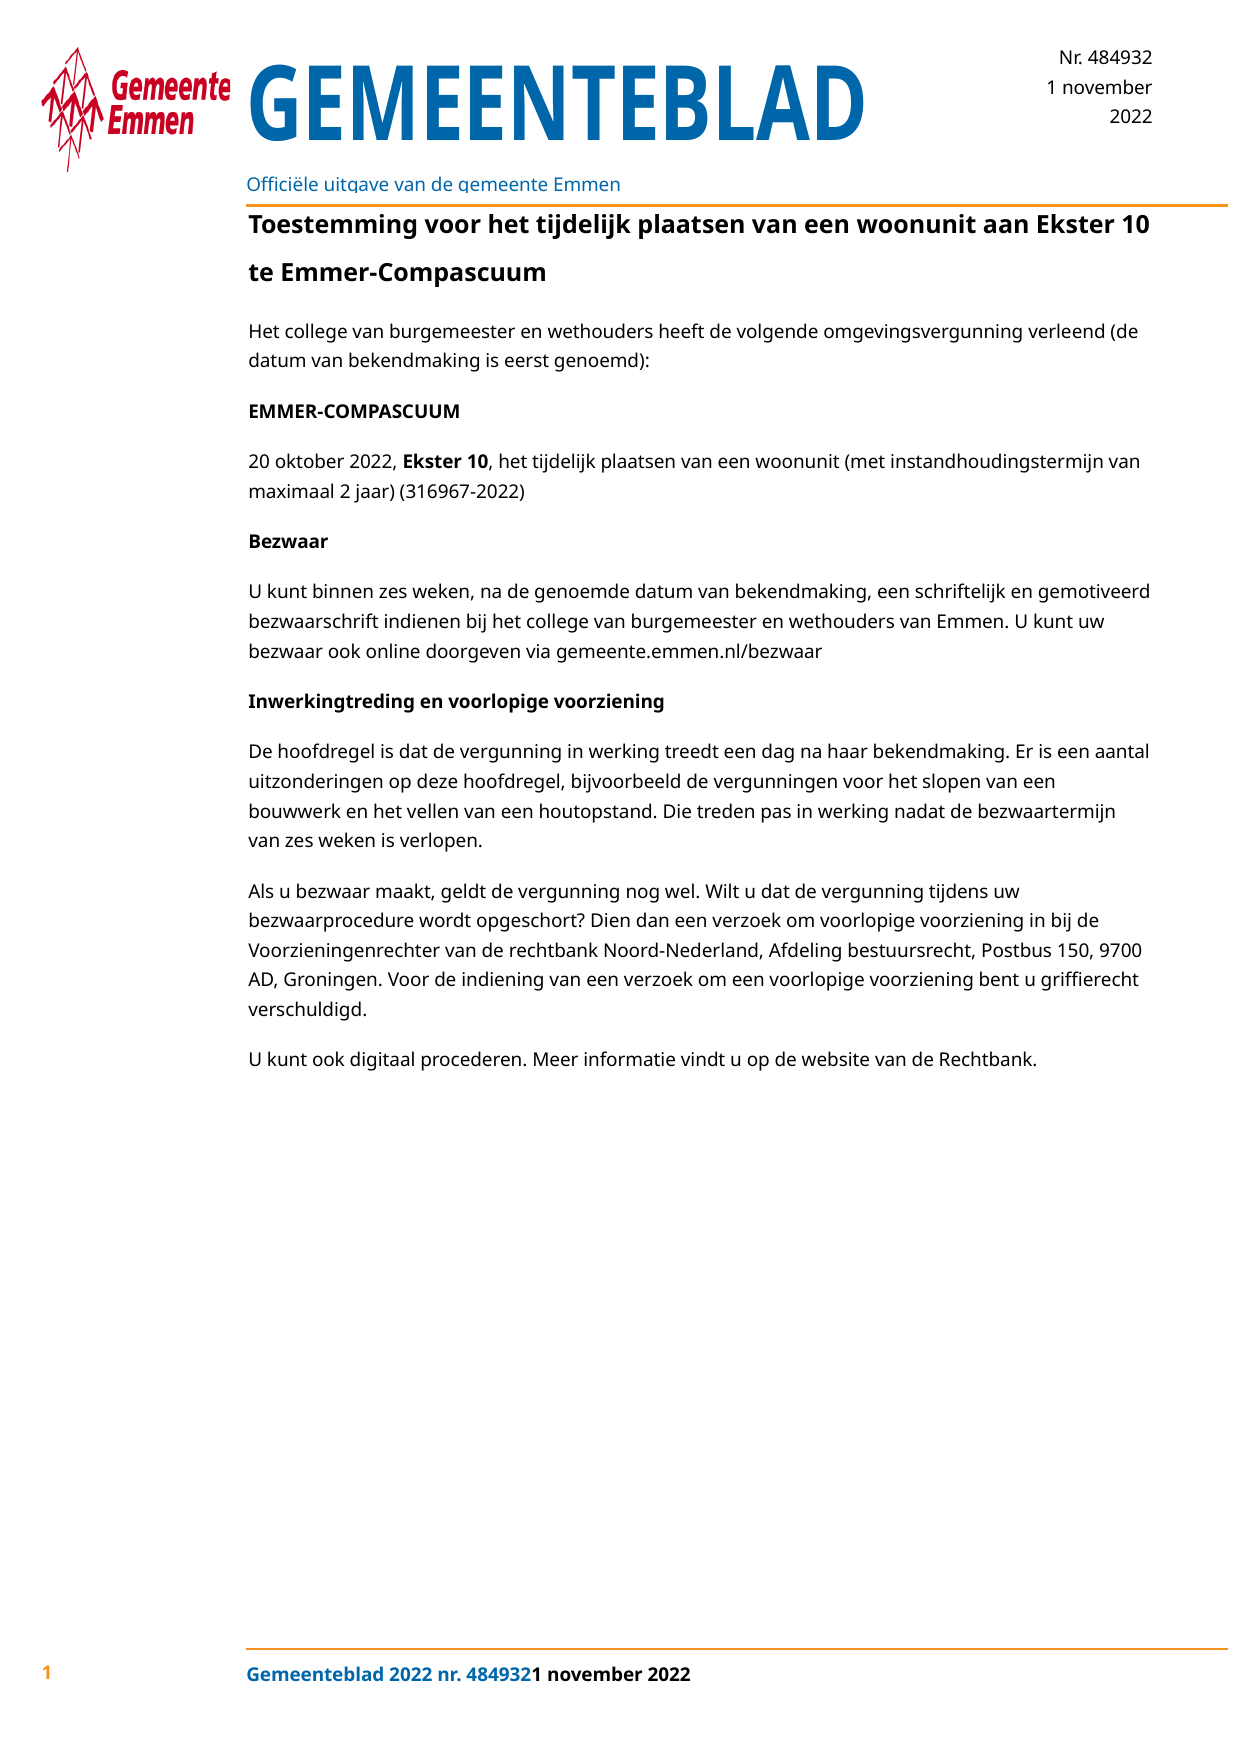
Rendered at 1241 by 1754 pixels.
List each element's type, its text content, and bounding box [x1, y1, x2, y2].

text U kunt binnen zes weken, na de genoemde datum van bekendmaking, een schriftelijk en gemotiveerd bezwaarschrift indienen bij het college van burgemeester en wethouders van Emmen. U kunt uw bezwaar ook online doorgeven via gemeente.emmen.nl/bezwaar [248, 579, 1152, 664]
picture [41, 47, 231, 172]
text EMMER-COMPASCUUM [248, 398, 1152, 424]
text De hoofdregel is dat de vergunning in werking treedt een dag na haar bekendmaking. Er is een aantal uitzonderingen op deze hoofdregel, bijvoorbeeld de vergunningen voor het slopen van een bouwwerk en het vellen van een houtopstand. Die treden pas in werking nadat de bezwaartermijn van zes weken is verlopen. [248, 739, 1152, 853]
text 20 oktober 2022, Ekster 10, het tijdelijk plaatsen van een woonunit (met instandhoudingstermijn van maximaal 2 jaar) (316967-2022) [248, 448, 1152, 504]
text Het college van burgemeester en wethouders heeft de volgende omgevingsvergunning verleend (de datum van bekendmaking is eerst genoemd): [248, 318, 1152, 373]
text Bezwaar [248, 528, 1152, 554]
text Toestemming voor het tijdelijk plaatsen van een woonunit aan Ekster 10 te Emmer-Compascuum [248, 207, 1152, 288]
text Als u bezwaar maakt, geldt de vergunning nog wel. Wilt u dat de vergunning tijdens uw bezwaarprocedure wordt opgeschort? Dien dan een verzoek om voorlopige voorziening in bij de Voorzieningenrechter van de rechtbank Noord-Nederland, Afdeling bestuursrecht, Postbus 150, 9700 AD, Groningen. Voor de indiening van een verzoek om een voorlopige voorziening bent u griffierecht verschuldigd. [248, 878, 1152, 1022]
text Inwerkingtreding en voorlopige voorziening [248, 688, 1152, 714]
text U kunt ook digitaal procederen. Meer informatie vindt u op de website van de Rechtbank. [248, 1047, 1152, 1072]
